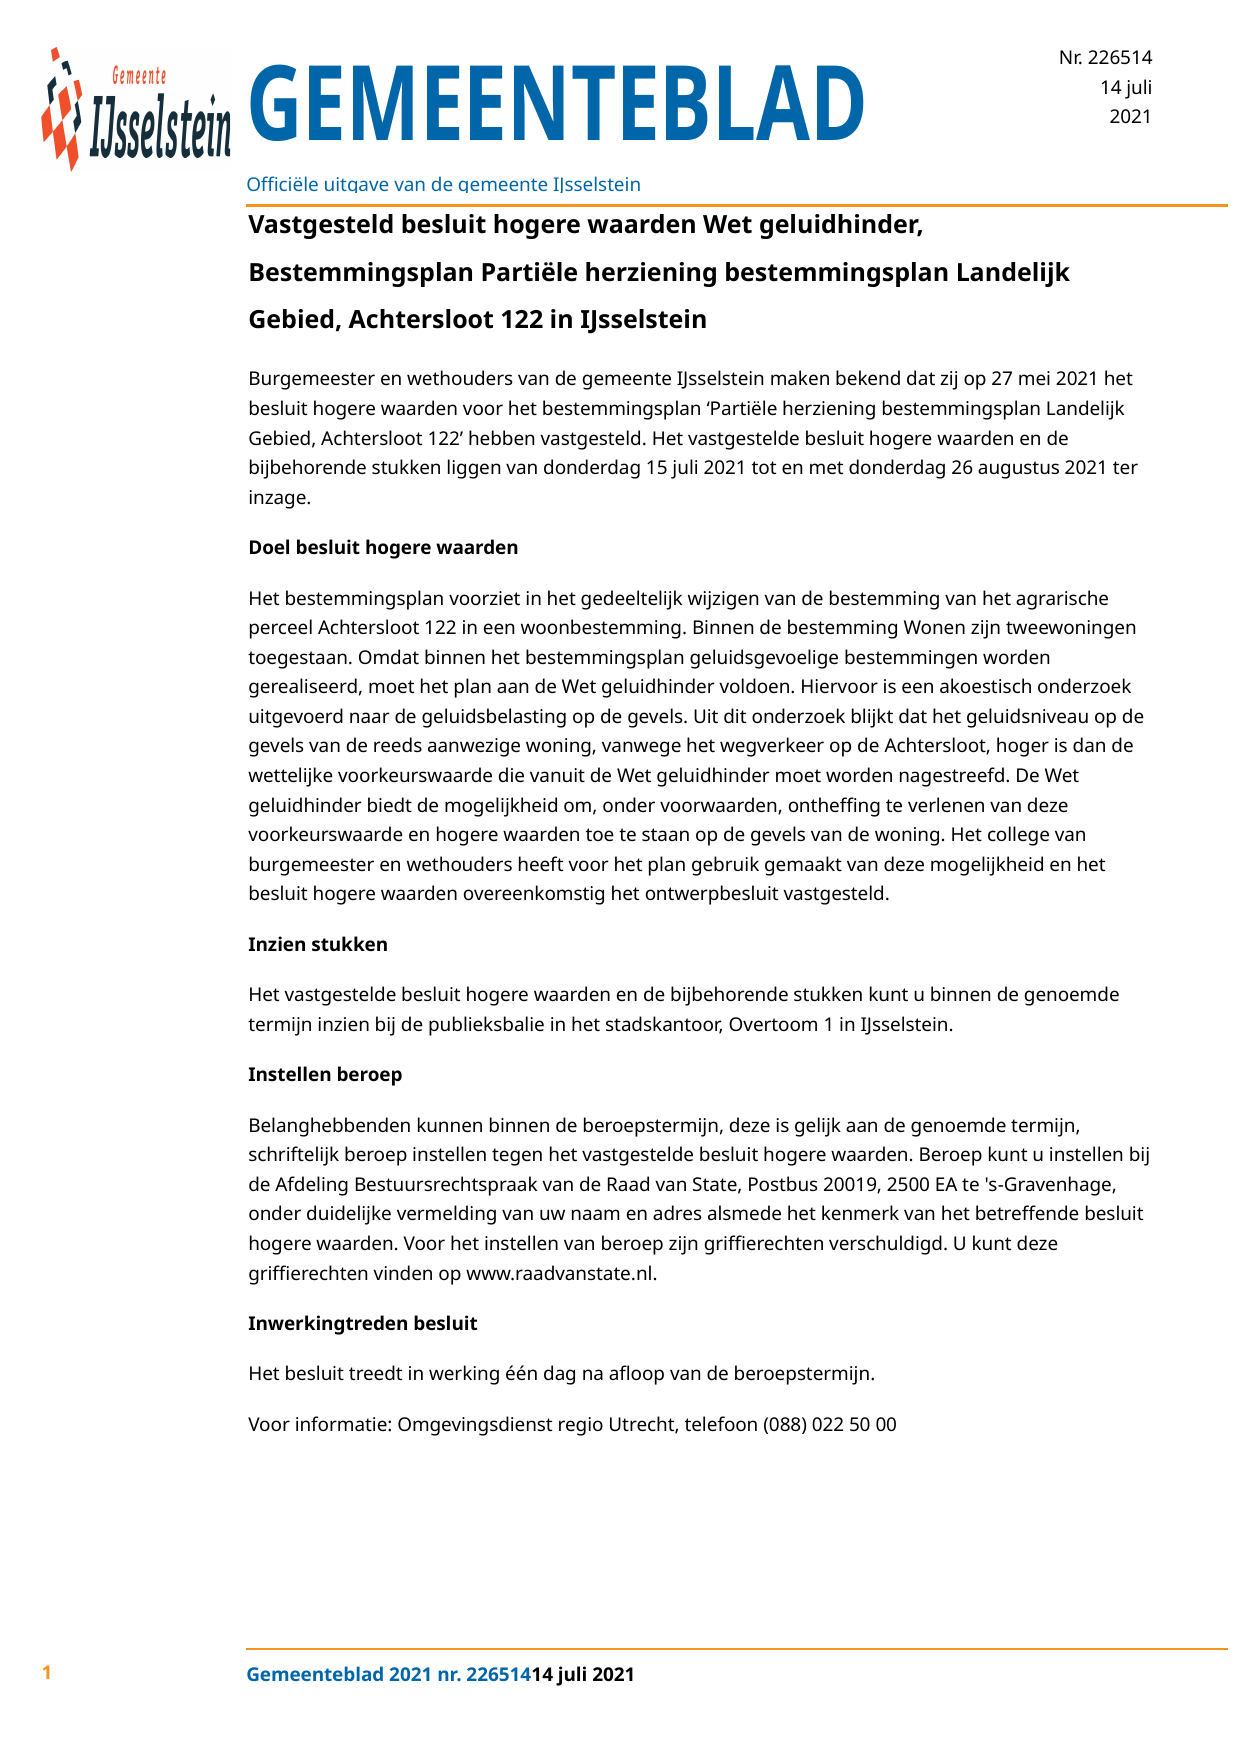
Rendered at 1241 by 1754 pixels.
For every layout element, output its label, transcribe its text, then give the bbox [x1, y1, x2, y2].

text Voor informatie: Omgevingsdienst regio Utrecht, telefoon (088) 022 50 00 [248, 1411, 1152, 1437]
text Vastgesteld besluit hogere waarden Wet geluidhinder, Bestemmingsplan Partiële herziening bestemmingsplan Landelijk Gebied, Achtersloot 122 in IJsselstein [248, 207, 1152, 336]
text Inzien stukken [248, 931, 1152, 957]
text Het besluit treedt in werking één dag na afloop van de beroepstermijn. [248, 1361, 1152, 1386]
text Belanghebbenden kunnen binnen de beroepstermijn, deze is gelijk aan de genoemde termijn, schriftelijk beroep instellen tegen het vastgestelde besluit hogere waarden. Beroep kunt u instellen bij de Afdeling Bestuursrechtspraak van de Raad van State, Postbus 20019, 2500 EA te 's‑Gravenhage, onder duidelijke vermelding van uw naam en adres alsmede het kenmerk van het betreffende besluit hogere waarden. Voor het instellen van beroep zijn griffierechten verschuldigd. U kunt deze griffierechten vinden op www.raadvanstate.nl. [248, 1112, 1152, 1285]
text Inwerkingtreden besluit [248, 1310, 1152, 1336]
text Burgemeester en wethouders van de gemeente IJsselstein maken bekend dat zij op 27 mei 2021 het besluit hogere waarden voor het bestemmingsplan ‘Partiële herziening bestemmingsplan Landelijk Gebied, Achtersloot 122’ hebben vastgesteld. Het vastgestelde besluit hogere waarden en de bijbehorende stukken liggen van donderdag 15 juli 2021 tot en met donderdag 26 augustus 2021 ter inzage. [248, 366, 1152, 509]
text Doel besluit hogere waarden [248, 534, 1152, 560]
text Het vastgestelde besluit hogere waarden en de bijbehorende stukken kunt u binnen de genoemde termijn inzien bij de publieksbalie in het stadskantoor, Overtoom 1 in IJsselstein. [248, 981, 1152, 1037]
text Instellen beroep [248, 1061, 1152, 1087]
picture [41, 47, 231, 172]
text Het bestemmingsplan voorziet in het gedeeltelijk wijzigen van de bestemming van het agrarische perceel Achtersloot 122 in een woonbestemming. Binnen de bestemming Wonen zijn tweewoningen toegestaan. Omdat binnen het bestemmingsplan geluidsgevoelige bestemmingen worden gerealiseerd, moet het plan aan de Wet geluidhinder voldoen. Hiervoor is een akoestisch onderzoek uitgevoerd naar de geluidsbelasting op de gevels. Uit dit onderzoek blijkt dat het geluidsniveau op de gevels van de reeds aanwezige woning, vanwege het wegverkeer op de Achtersloot, hoger is dan de wettelijke voorkeurswaarde die vanuit de Wet geluidhinder moet worden nagestreefd. De Wet geluidhinder biedt de mogelijkheid om, onder voorwaarden, ontheffing te verlenen van deze voorkeurswaarde en hogere waarden toe te staan op de gevels van de woning. Het college van burgemeester en wethouders heeft voor het plan gebruik gemaakt van deze mogelijkheid en het besluit hogere waarden overeenkomstig het ontwerpbesluit vastgesteld. [248, 585, 1152, 906]
